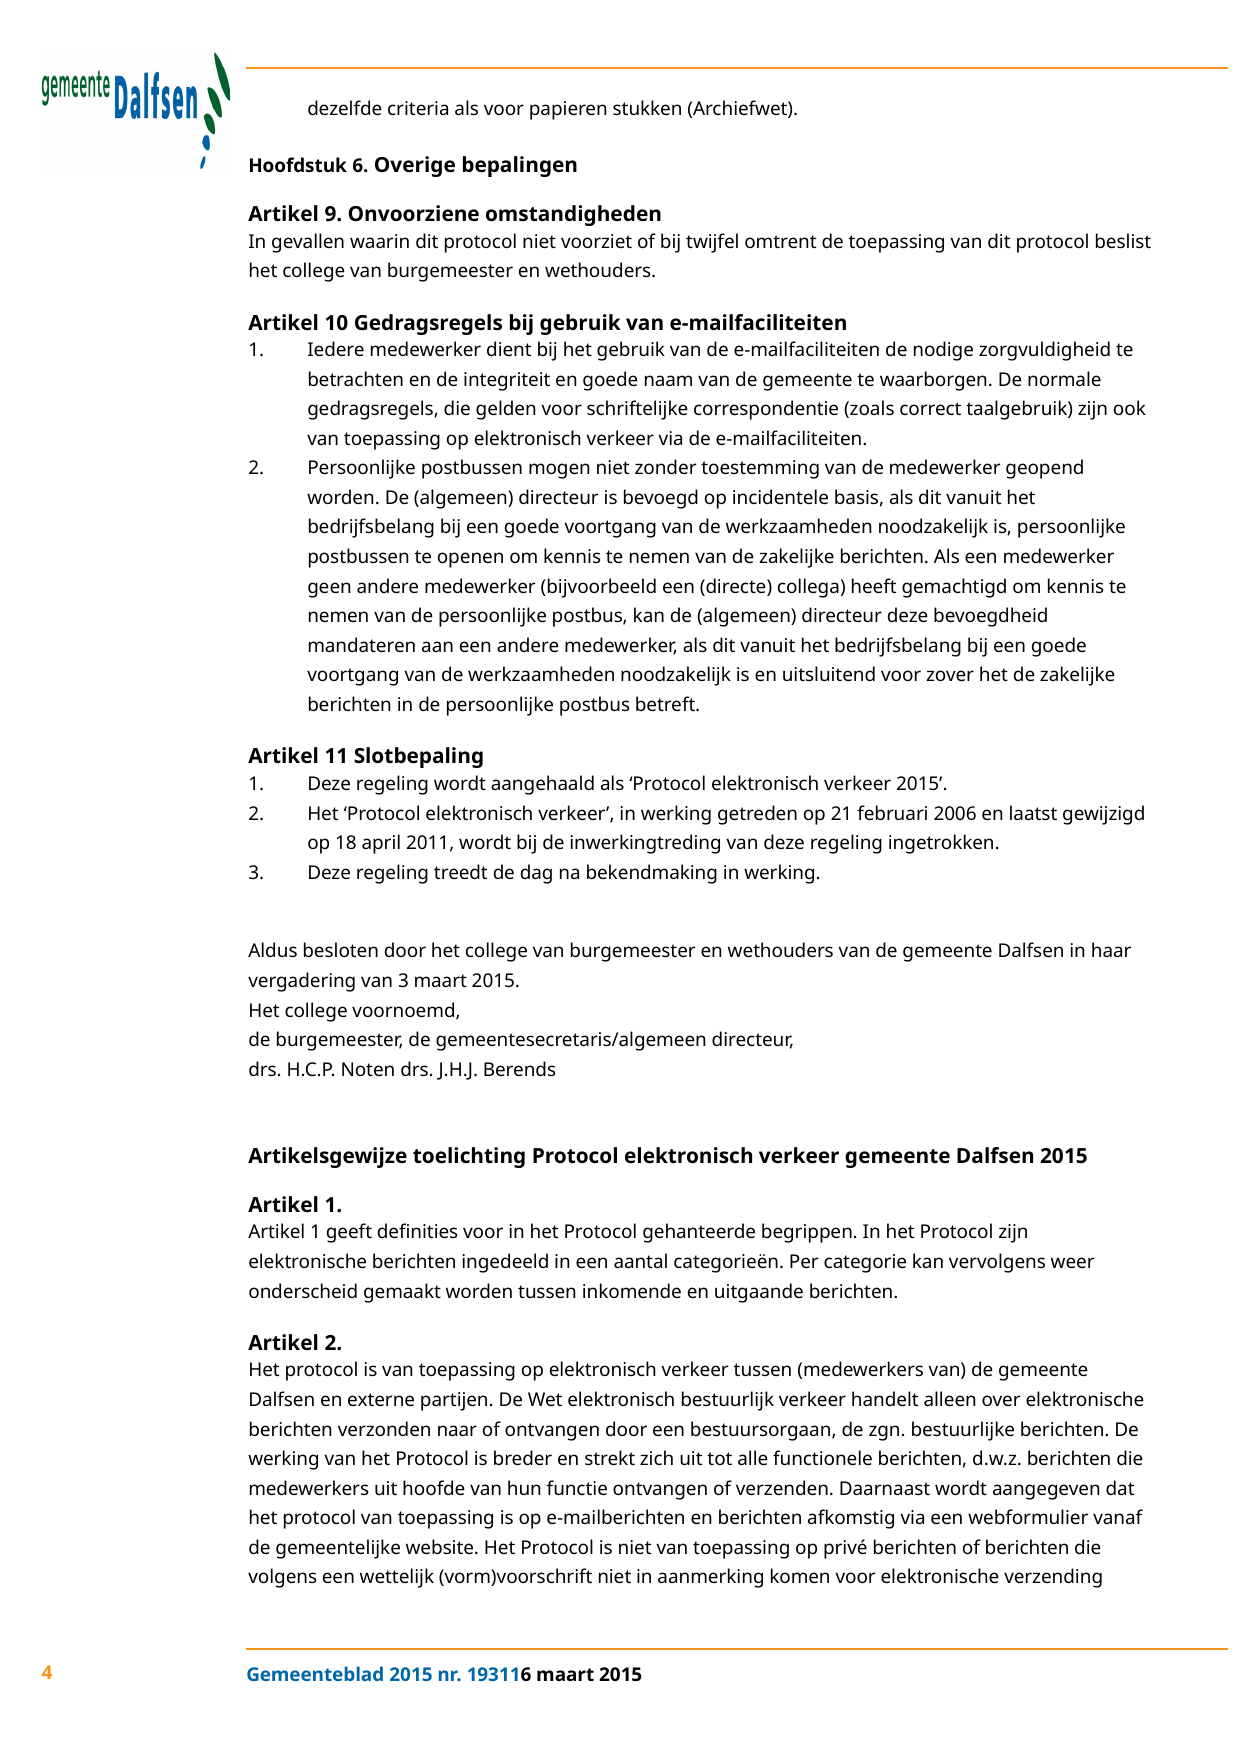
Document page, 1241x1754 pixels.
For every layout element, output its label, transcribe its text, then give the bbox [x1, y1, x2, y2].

list dezelfde criteria als voor papieren stukken (Archiefwet). [248, 95, 1152, 121]
list Iedere medewerker dient bij het gebruik van de e-mailfaciliteiten de nodige zorgvuldigheid te betrachten en de integriteit en goede naam van de gemeente te waarborgen. De normale gedragsregels, die gelden voor schriftelijke correspondentie (zoals correct taalgebruik) zijn ook van toepassing op elektronisch verkeer via de e-mailfaciliteiten. [248, 336, 1152, 451]
text Artikel 10 Gedragsregels bij gebruik van e-mailfaciliteiten [248, 308, 1152, 336]
text Artikel 2. [248, 1328, 1152, 1357]
text Het protocol is van toepassing op elektronisch verkeer tussen (medewerkers van) de gemeente Dalfsen en externe partijen. De Wet elektronisch bestuurlijk verkeer handelt alleen over elektronische berichten verzonden naar of ontvangen door een bestuursorgaan, de zgn. bestuurlijke berichten. De werking van het Protocol is breder en strekt zich uit tot alle functionele berichten, d.w.z. berichten die medewerkers uit hoofde van hun functie ontvangen of verzenden. Daarnaast wordt aangegeven dat het protocol van toepassing is op e-mailberichten en berichten afkomstig via een webformulier vanaf de gemeentelijke website. Het Protocol is niet van toepassing op privé berichten of berichten die volgens een wettelijk (vorm)voorschrift niet in aanmerking komen voor elektronische verzending [248, 1357, 1152, 1589]
list Deze regeling wordt aangehaald als ‘Protocol elektronisch verkeer 2015’. [248, 770, 1152, 796]
list Deze regeling treedt de dag na bekendmaking in werking. [248, 859, 1152, 884]
text Hoofdstuk 6. Overige bepalingen [248, 150, 1152, 178]
text de burgemeester, de gemeentesecretaris/algemeen directeur, [248, 1026, 1152, 1052]
list Persoonlijke postbussen mogen niet zonder toestemming van de medewerker geopend worden. De (algemeen) directeur is bevoegd op incidentele basis, als dit vanuit het bedrijfsbelang bij een goede voortgang van de werkzaamheden noodzakelijk is, persoonlijke postbussen te openen om kennis te nemen van de zakelijke berichten. Als een medewerker geen andere medewerker (bijvoorbeeld een (directe) collega) heeft gemachtigd om kennis te nemen van de persoonlijke postbus, kan de (algemeen) directeur deze bevoegdheid mandateren aan een andere medewerker, als dit vanuit het bedrijfsbelang bij een goede voortgang van de werkzaamheden noodzakelijk is en uitsluitend voor zover het de zakelijke berichten in de persoonlijke postbus betreft. [248, 454, 1152, 717]
text Artikel 1. [248, 1190, 1152, 1219]
text Artikel 11 Slotbepaling [248, 742, 1152, 770]
list Het ‘Protocol elektronisch verkeer’, in werking getreden op 21 februari 2006 en laatst gewijzigd op 18 april 2011, wordt bij de inwerkingtreding van deze regeling ingetrokken. [248, 800, 1152, 855]
text Artikel 1 geeft definities voor in het Protocol gehanteerde begrippen. In het Protocol zijn elektronische berichten ingedeeld in een aantal categorieën. Per categorie kan vervolgens weer onderscheid gemaakt worden tussen inkomende en uitgaande berichten. [248, 1219, 1152, 1303]
text Het college voornoemd, [248, 997, 1152, 1023]
text Aldus besloten door het college van burgemeester en wethouders van de gemeente Dalfsen in haar vergadering van 3 maart 2015. [248, 938, 1152, 993]
text Artikelsgewijze toelichting Protocol elektronisch verkeer gemeente Dalfsen 2015 [248, 1141, 1152, 1169]
text drs. H.C.P. Noten drs. J.H.J. Berends [248, 1056, 1152, 1082]
text In gevallen waarin dit protocol niet voorziet of bij twijfel omtrent de toepassing van dit protocol beslist het college van burgemeester en wethouders. [248, 228, 1152, 283]
picture [41, 47, 231, 172]
text Artikel 9. Onvoorziene omstandigheden [248, 199, 1152, 228]
